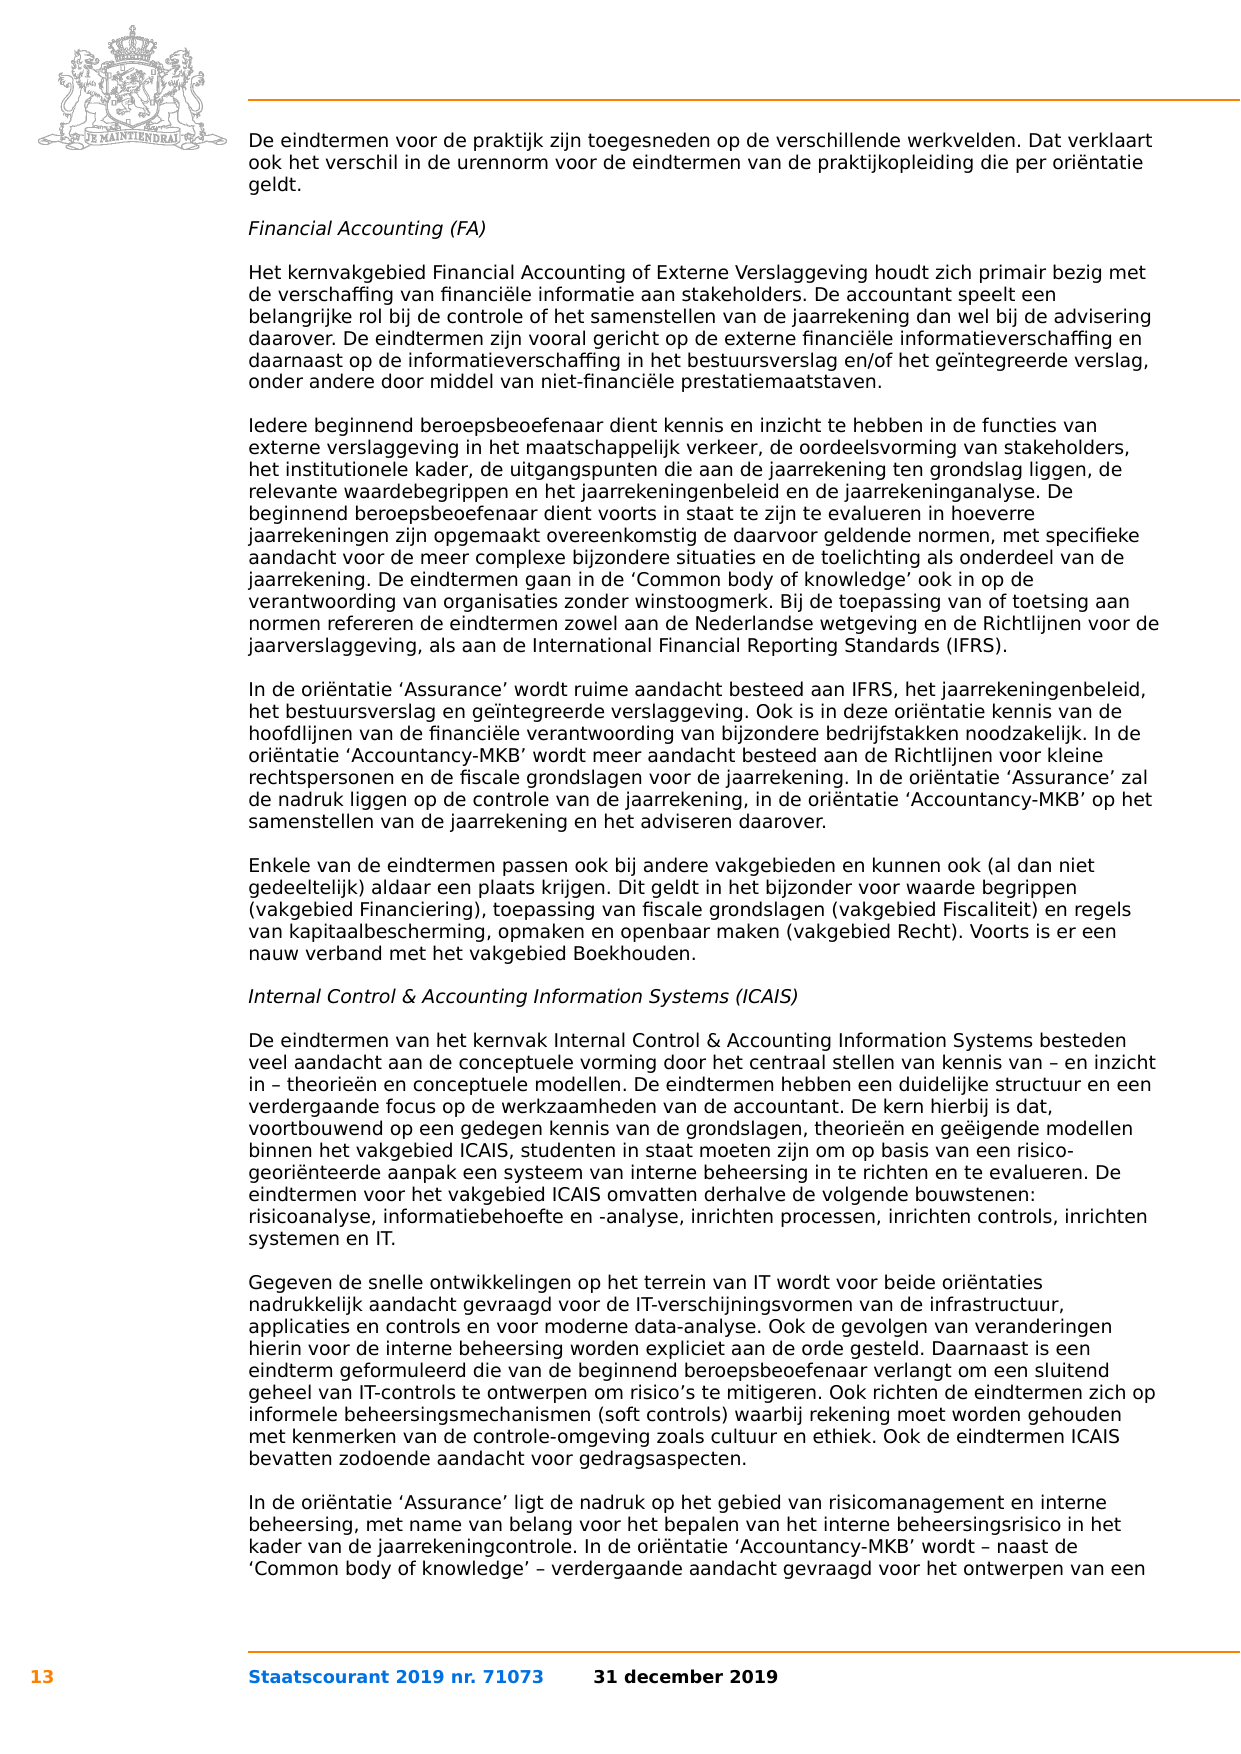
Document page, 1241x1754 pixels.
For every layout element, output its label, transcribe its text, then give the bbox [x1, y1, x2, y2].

text De eindtermen voor de praktijk zijn toegesneden op de verschillende werkvelden. Dat verklaart ook het verschil in de urennorm voor de eindtermen van de praktijkopleiding die per oriëntatie geldt. [248, 130, 1163, 196]
text Gegeven de snelle ontwikkelingen op het terrein van IT wordt voor beide oriëntaties nadrukkelijk aandacht gevraagd voor de IT-verschijningsvormen van de infrastructuur, applicaties en controls en voor moderne data-analyse. Ook de gevolgen van veranderingen hierin voor de interne beheersing worden expliciet aan de orde gesteld. Daarnaast is een eindterm geformuleerd die van de beginnend beroepsbeoefenaar verlangt om een sluitend geheel van IT-controls te ontwerpen om risico’s te mitigeren. Ook richten de eindtermen zich op informele beheersingsmechanismen (soft controls) waarbij rekening moet worden gehouden met kenmerken van de controle-omgeving zoals cultuur en ethiek. Ook de eindtermen ICAIS bevatten zodoende aandacht voor gedragsaspecten. [248, 1272, 1163, 1470]
picture [38, 25, 227, 150]
text Het kernvakgebied Financial Accounting of Externe Verslaggeving houdt zich primair bezig met de verschaffing van financiële informatie aan stakeholders. De accountant speelt een belangrijke rol bij de controle of het samenstellen van de jaarrekening dan wel bij de advisering daarover. De eindtermen zijn vooral gericht op de externe financiële informatieverschaffing en daarnaast op de informatieverschaffing in het bestuursverslag en/of het geïntegreerde verslag, onder andere door middel van niet-financiële prestatiemaatstaven. [248, 262, 1163, 393]
text In de oriëntatie ‘Assurance’ ligt de nadruk op het gebied van risicomanagement en interne beheersing, met name van belang voor het bepalen van het interne beheersingsrisico in het kader van de jaarrekeningcontrole. In de oriëntatie ‘Accountancy-MKB’ wordt – naast de ‘Common body of knowledge’ – verdergaande aandacht gevraagd voor het ontwerpen van een [248, 1492, 1163, 1579]
text In de oriëntatie ‘Assurance’ wordt ruime aandacht besteed aan IFRS, het jaarrekeningenbeleid, het bestuursverslag en geïntegreerde verslaggeving. Ook is in deze oriëntatie kennis van de hoofdlijnen van de financiële verantwoording van bijzondere bedrijfstakken noodzakelijk. In de oriëntatie ‘Accountancy-MKB’ wordt meer aandacht besteed aan de Richtlijnen voor kleine rechtspersonen en de fiscale grondslagen voor de jaarrekening. In de oriëntatie ‘Assurance’ zal de nadruk liggen op de controle van de jaarrekening, in de oriëntatie ‘Accountancy-MKB’ op het samenstellen van de jaarrekening en het adviseren daarover. [248, 679, 1163, 833]
text De eindtermen van het kernvak Internal Control & Accounting Information Systems besteden veel aandacht aan de conceptuele vorming door het centraal stellen van kennis van – en inzicht in – theorieën en conceptuele modellen. De eindtermen hebben een duidelijke structuur en een verdergaande focus op de werkzaamheden van de accountant. De kern hierbij is dat, voortbouwend op een gedegen kennis van de grondslagen, theorieën en geëigende modellen binnen het vakgebied ICAIS, studenten in staat moeten zijn om op basis van een risico-georiënteerde aanpak een systeem van interne beheersing in te richten en te evalueren. De eindtermen voor het vakgebied ICAIS omvatten derhalve de volgende bouwstenen: risicoanalyse, informatiebehoefte en -analyse, inrichten processen, inrichten controls, inrichten systemen en IT. [248, 1030, 1163, 1250]
subtitle Financial Accounting (FA) [248, 218, 1163, 240]
text Iedere beginnend beroepsbeoefenaar dient kennis en inzicht te hebben in de functies van externe verslaggeving in het maatschappelijk verkeer, de oordeelsvorming van stakeholders, het institutionele kader, de uitgangspunten die aan de jaarrekening ten grondslag liggen, de relevante waardebegrippen en het jaarrekeningenbeleid en de jaarrekeninganalyse. De beginnend beroepsbeoefenaar dient voorts in staat te zijn te evalueren in hoeverre jaarrekeningen zijn opgemaakt overeenkomstig de daarvoor geldende normen, met specifieke aandacht voor de meer complexe bijzondere situaties en de toelichting als onderdeel van de jaarrekening. De eindtermen gaan in de ‘Common body of knowledge’ ook in op de verantwoording van organisaties zonder winstoogmerk. Bij de toepassing van of toetsing aan normen refereren de eindtermen zowel aan de Nederlandse wetgeving en de Richtlijnen voor de jaarverslaggeving, als aan de International Financial Reporting Standards (IFRS). [248, 415, 1163, 657]
text Enkele van de eindtermen passen ook bij andere vakgebieden en kunnen ook (al dan niet gedeeltelijk) aldaar een plaats krijgen. Dit geldt in het bijzonder voor waarde begrippen (vakgebied Financiering), toepassing van fiscale grondslagen (vakgebied Fiscaliteit) en regels van kapitaalbescherming, opmaken en openbaar maken (vakgebied Recht). Voorts is er een nauw verband met het vakgebied Boekhouden. [248, 855, 1163, 964]
subtitle Internal Control & Accounting Information Systems (ICAIS) [248, 986, 1163, 1008]
